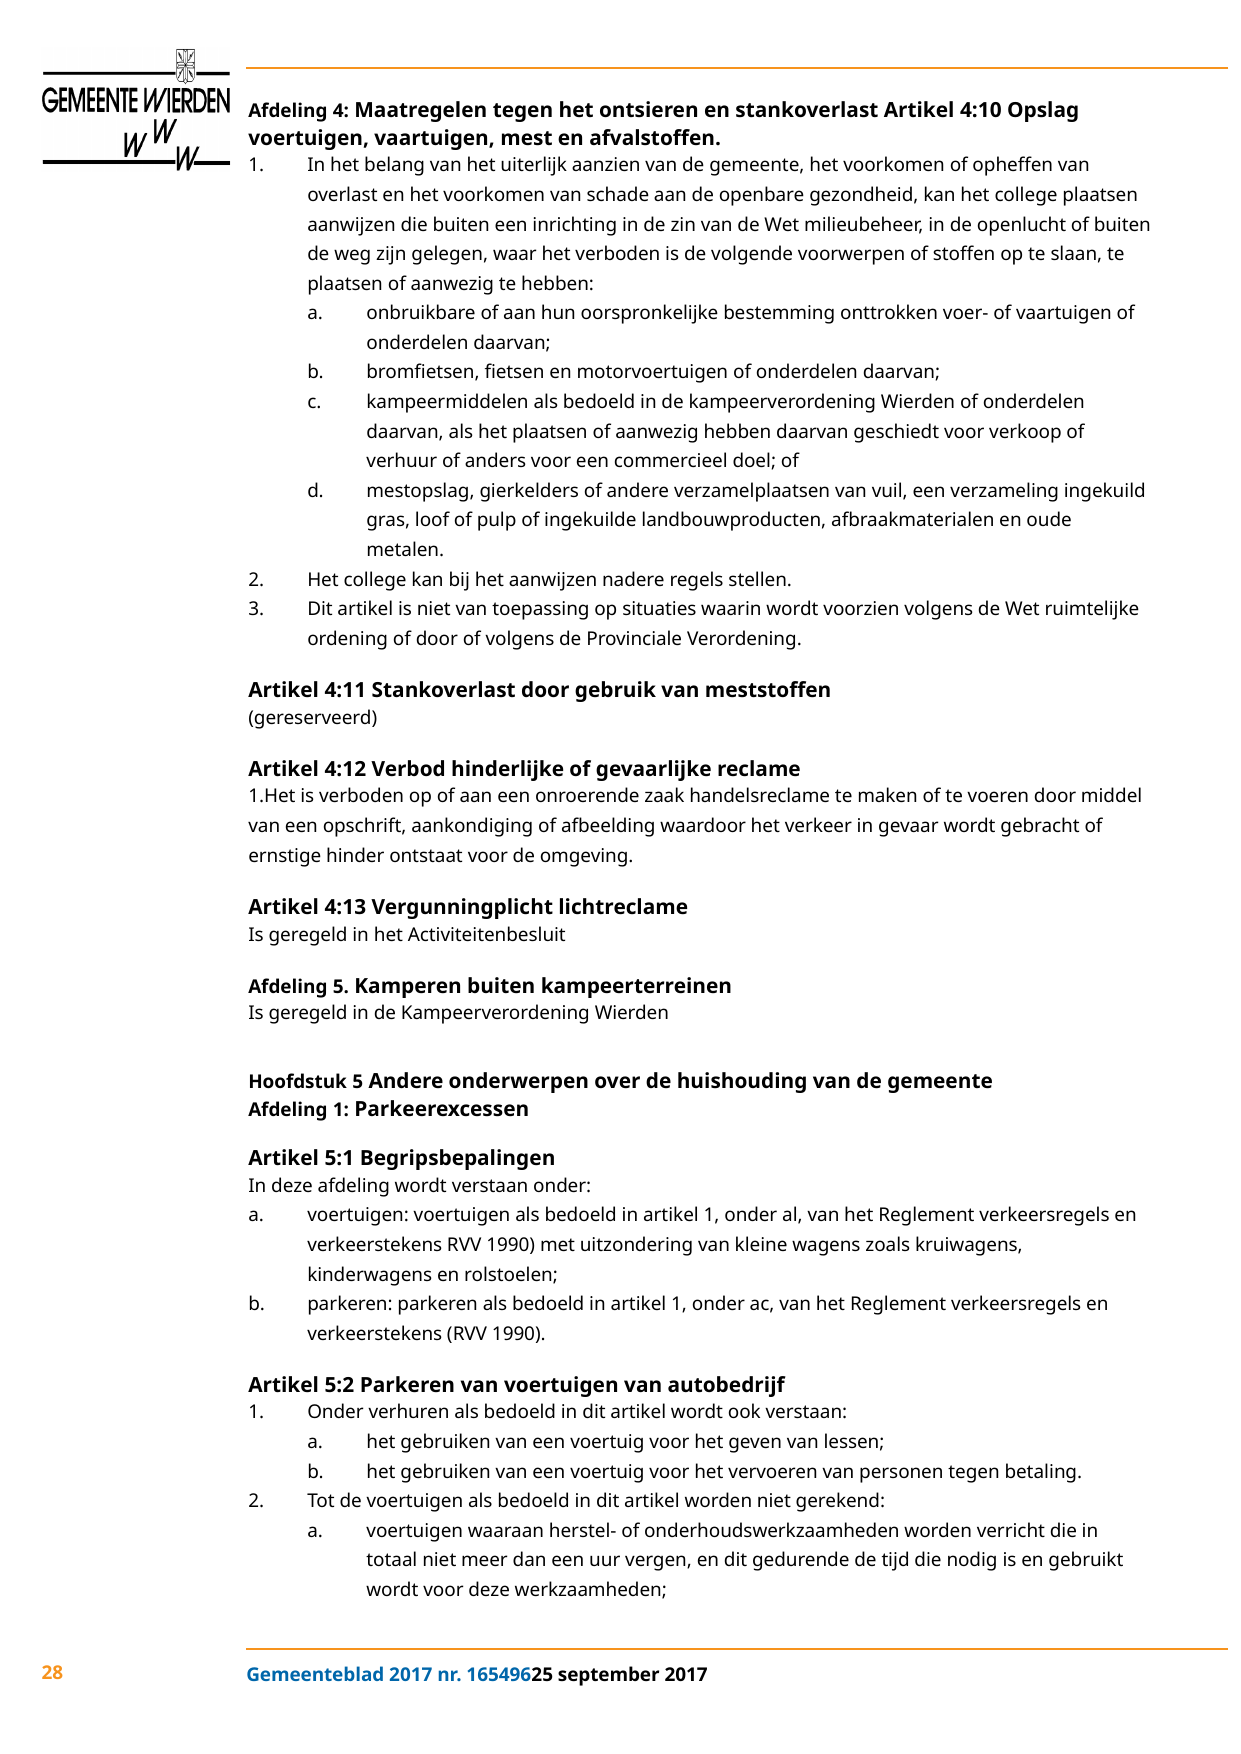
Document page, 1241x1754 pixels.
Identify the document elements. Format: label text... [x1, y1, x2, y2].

list Onder verhuren als bedoeld in dit artikel wordt ook verstaan: [248, 1399, 1152, 1424]
list voertuigen: voertuigen als bedoeld in artikel 1, onder al, van het Reglement verkeersregels en verkeerstekens RVV 1990) met uitzondering van kleine wagens zoals kruiwagens, kinderwagens en rolstoelen; [248, 1202, 1152, 1286]
list het gebruiken van een voertuig voor het geven van lessen; [307, 1428, 1152, 1454]
list Tot de voertuigen als bedoeld in dit artikel worden niet gerekend: [248, 1487, 1152, 1513]
list onbruikbare of aan hun oorspronkelijke bestemming onttrokken voer- of vaartuigen of onderdelen daarvan; [307, 299, 1152, 355]
list bromfietsen, fietsen en motorvoertuigen of onderdelen daarvan; [307, 359, 1152, 384]
text (gereserveerd) [248, 704, 1152, 729]
list parkeren: parkeren als bedoeld in artikel 1, onder ac, van het Reglement verkeersregels en verkeerstekens (RVV 1990). [248, 1290, 1152, 1346]
text Afdeling 5. Kamperen buiten kampeerterreinen [248, 971, 1152, 999]
list In het belang van het uiterlijk aanzien van de gemeente, het voorkomen of opheffen van overlast en het voorkomen van schade aan de openbare gezondheid, kan het college plaatsen aanwijzen die buiten een inrichting in de zin van de Wet milieubeheer, in de openlucht of buiten de weg zijn gelegen, waar het verboden is de volgende voorwerpen of stoffen op te slaan, te plaatsen of aanwezig te hebben: [248, 152, 1152, 296]
list voertuigen waaraan herstel- of onderhoudswerkzaamheden worden verricht die in totaal niet meer dan een uur vergen, en dit gedurende de tijd die nodig is en gebruikt wordt voor deze werkzaamheden; [307, 1517, 1152, 1602]
text Afdeling 1: Parkeerexcessen [248, 1094, 1152, 1123]
text Artikel 5:2 Parkeren van voertuigen van autobedrijf [248, 1370, 1152, 1399]
list Dit artikel is niet van toepassing op situaties waarin wordt voorzien volgens de Wet ruimtelijke ordening of door of volgens de Provinciale Verordening. [248, 595, 1152, 651]
list kampeermiddelen als bedoeld in de kampeerverordening Wierden of onderdelen daarvan, als het plaatsen of aanwezig hebben daarvan geschiedt voor verkoop of verhuur of anders voor een commercieel doel; of [307, 388, 1152, 473]
text Is geregeld in het Activiteitenbesluit [248, 921, 1152, 946]
text Hoofdstuk 5 Andere onderwerpen over de huishouding van de gemeente [248, 1066, 1152, 1094]
list het gebruiken van een voertuig voor het vervoeren van personen tegen betaling. [307, 1458, 1152, 1484]
text Artikel 4:13 Vergunningplicht lichtreclame [248, 892, 1152, 921]
text Is geregeld in de Kampeerverordening Wierden [248, 999, 1152, 1025]
text Artikel 4:12 Verbod hinderlijke of gevaarlijke reclame [248, 754, 1152, 783]
text In deze afdeling wordt verstaan onder: [248, 1172, 1152, 1198]
text Artikel 5:1 Begripsbepalingen [248, 1143, 1152, 1172]
list mestopslag, gierkelders of andere verzamelplaatsen van vuil, een verzameling ingekuild gras, loof of pulp of ingekuilde landbouwproducten, afbraakmaterialen en oude metalen. [307, 477, 1152, 562]
text Artikel 4:11 Stankoverlast door gebruik van meststoffen [248, 675, 1152, 704]
text 1.Het is verboden op of aan een onroerende zaak handelsreclame te maken of te voeren door middel van een opschrift, aankondiging of afbeelding waardoor het verkeer in gevaar wordt gebracht of ernstige hinder ontstaat voor de omgeving. [248, 783, 1152, 868]
picture [41, 47, 231, 172]
text Afdeling 4: Maatregelen tegen het ontsieren en stankoverlast Artikel 4:10 Opslag voertuigen, vaartuigen, mest en afvalstoffen. [248, 95, 1152, 152]
list Het college kan bij het aanwijzen nadere regels stellen. [248, 566, 1152, 592]
